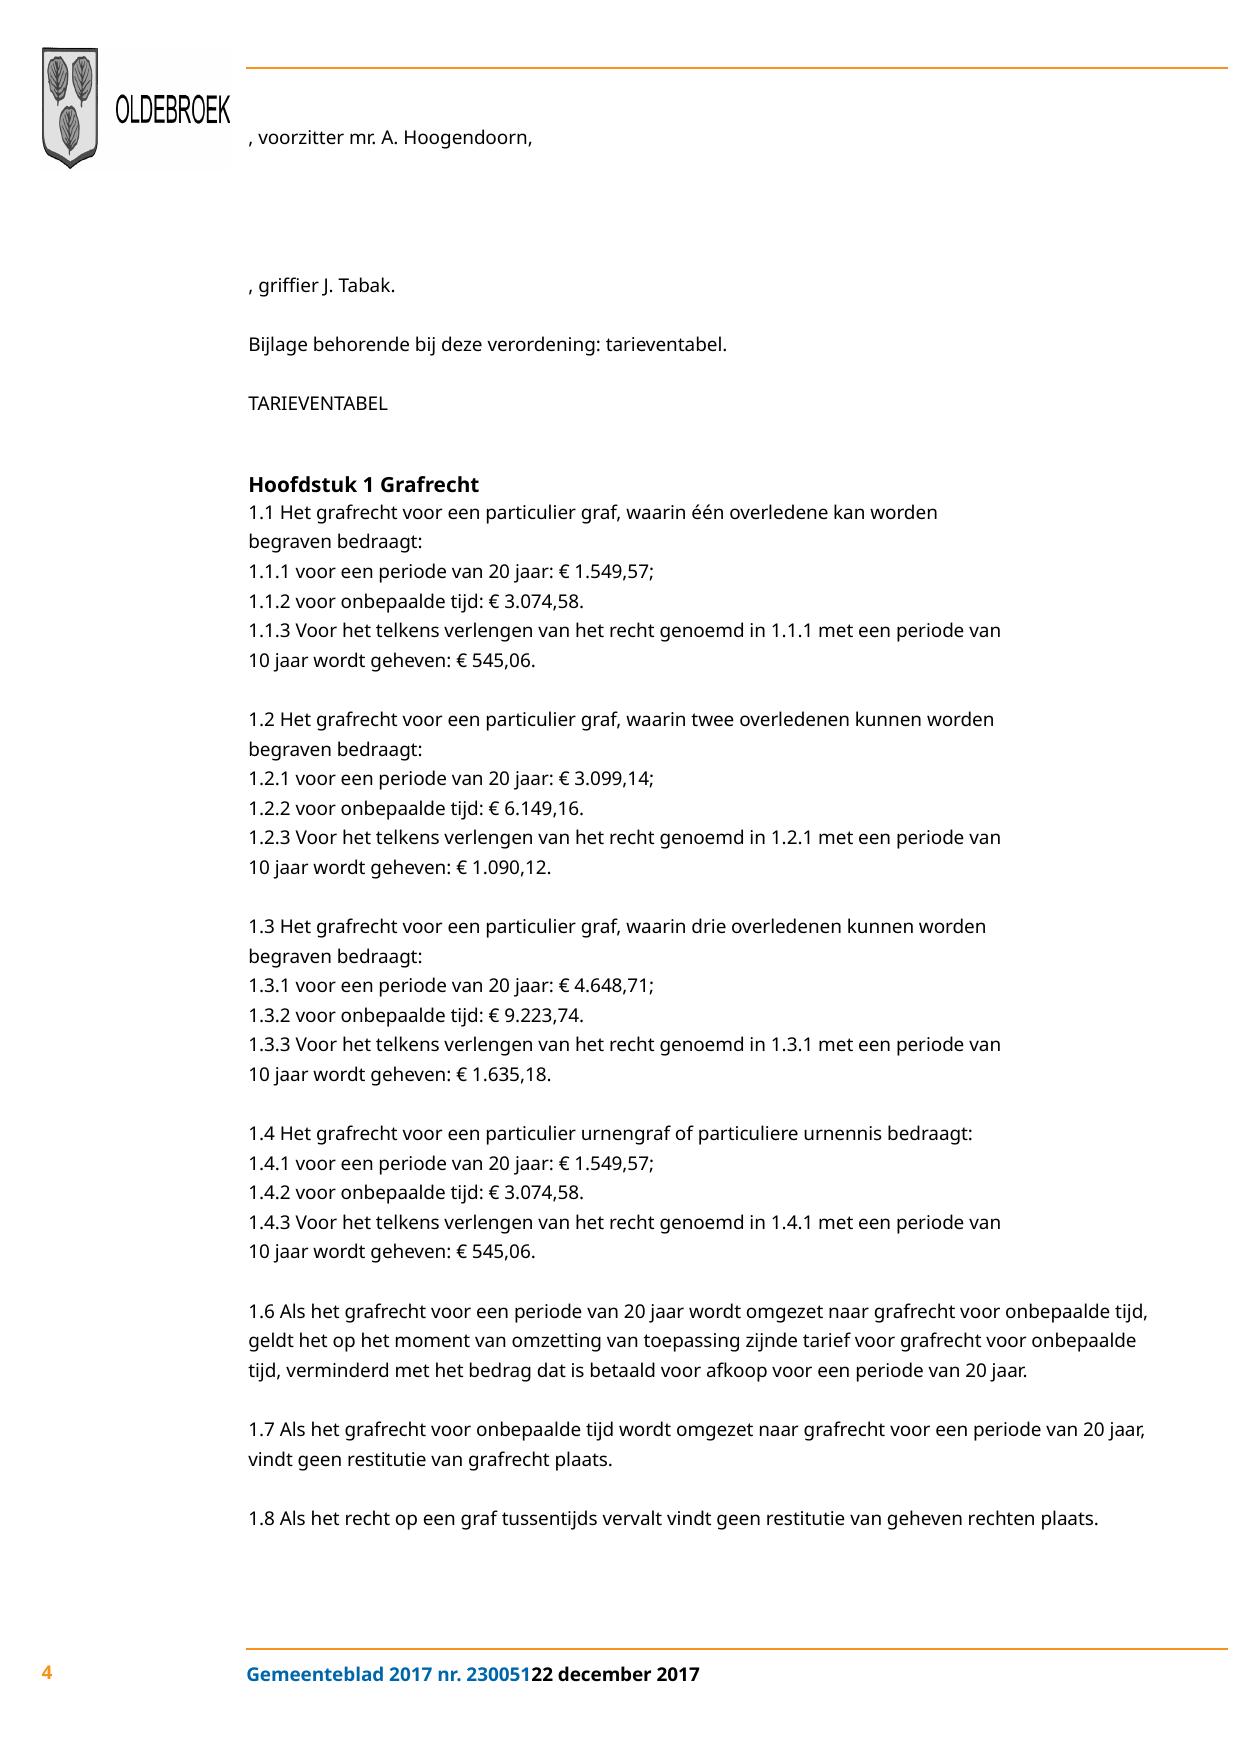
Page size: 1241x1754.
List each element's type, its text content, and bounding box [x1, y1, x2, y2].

text 1.1.1 voor een periode van 20 jaar: € 1.549,57; [248, 558, 1152, 584]
text 1.2.1 voor een periode van 20 jaar: € 3.099,14; [248, 765, 1152, 791]
text 10 jaar wordt geheven: € 1.635,18. [248, 1061, 1152, 1087]
text 10 jaar wordt geheven: € 545,06. [248, 1239, 1152, 1264]
text 1.6 Als het grafrecht voor een periode van 20 jaar wordt omgezet naar grafrecht voor onbepaalde tijd, geldt het op het moment van omzetting van toepassing zijnde tarief voor grafrecht voor onbepaalde tijd, verminderd met het bedrag dat is betaald voor afkoop voor een periode van 20 jaar. [248, 1298, 1152, 1383]
text begraven bedraagt: [248, 736, 1152, 761]
text 10 jaar wordt geheven: € 545,06. [248, 647, 1152, 673]
text 1.4.2 voor onbepaalde tijd: € 3.074,58. [248, 1179, 1152, 1205]
text , griffier J. Tabak. [248, 272, 1152, 298]
text 1.4 Het grafrecht voor een particulier urnengraf of particuliere urnennis bedraagt: [248, 1120, 1152, 1146]
text begraven bedraagt: [248, 529, 1152, 554]
text Bijlage behorende bij deze verordening: tarieventabel. [248, 331, 1152, 357]
text 1.2.3 Voor het telkens verlengen van het recht genoemd in 1.2.1 met een periode van [248, 824, 1152, 850]
text 1.4.1 voor een periode van 20 jaar: € 1.549,57; [248, 1150, 1152, 1176]
text 1.7 Als het grafrecht voor onbepaalde tijd wordt omgezet naar grafrecht voor een periode van 20 jaar, vindt geen restitutie van grafrecht plaats. [248, 1416, 1152, 1471]
text 1.3.2 voor onbepaalde tijd: € 9.223,74. [248, 1002, 1152, 1028]
text 1.1.2 voor onbepaalde tijd: € 3.074,58. [248, 588, 1152, 613]
text 1.4.3 Voor het telkens verlengen van het recht genoemd in 1.4.1 met een periode van [248, 1209, 1152, 1235]
text 1.1 Het grafrecht voor een particulier graf, waarin één overledene kan worden [248, 499, 1152, 525]
text 1.2 Het grafrecht voor een particulier graf, waarin twee overledenen kunnen worden [248, 706, 1152, 732]
text 1.8 Als het recht op een graf tussentijds vervalt vindt geen restitutie van geheven rechten plaats. [248, 1505, 1152, 1531]
text 1.2.2 voor onbepaalde tijd: € 6.149,16. [248, 795, 1152, 821]
text 10 jaar wordt geheven: € 1.090,12. [248, 854, 1152, 880]
text 1.3.1 voor een periode van 20 jaar: € 4.648,71; [248, 972, 1152, 998]
text , voorzitter mr. A. Hoogendoorn, [248, 124, 1152, 150]
text TARIEVENTABEL [248, 391, 1152, 416]
text 1.1.3 Voor het telkens verlengen van het recht genoemd in 1.1.1 met een periode van [248, 617, 1152, 643]
text Hoofdstuk 1 Grafrecht [248, 471, 1152, 499]
text 1.3.3 Voor het telkens verlengen van het recht genoemd in 1.3.1 met een periode van [248, 1032, 1152, 1057]
text begraven bedraagt: [248, 943, 1152, 968]
text 1.3 Het grafrecht voor een particulier graf, waarin drie overledenen kunnen worden [248, 913, 1152, 939]
picture [41, 47, 231, 172]
